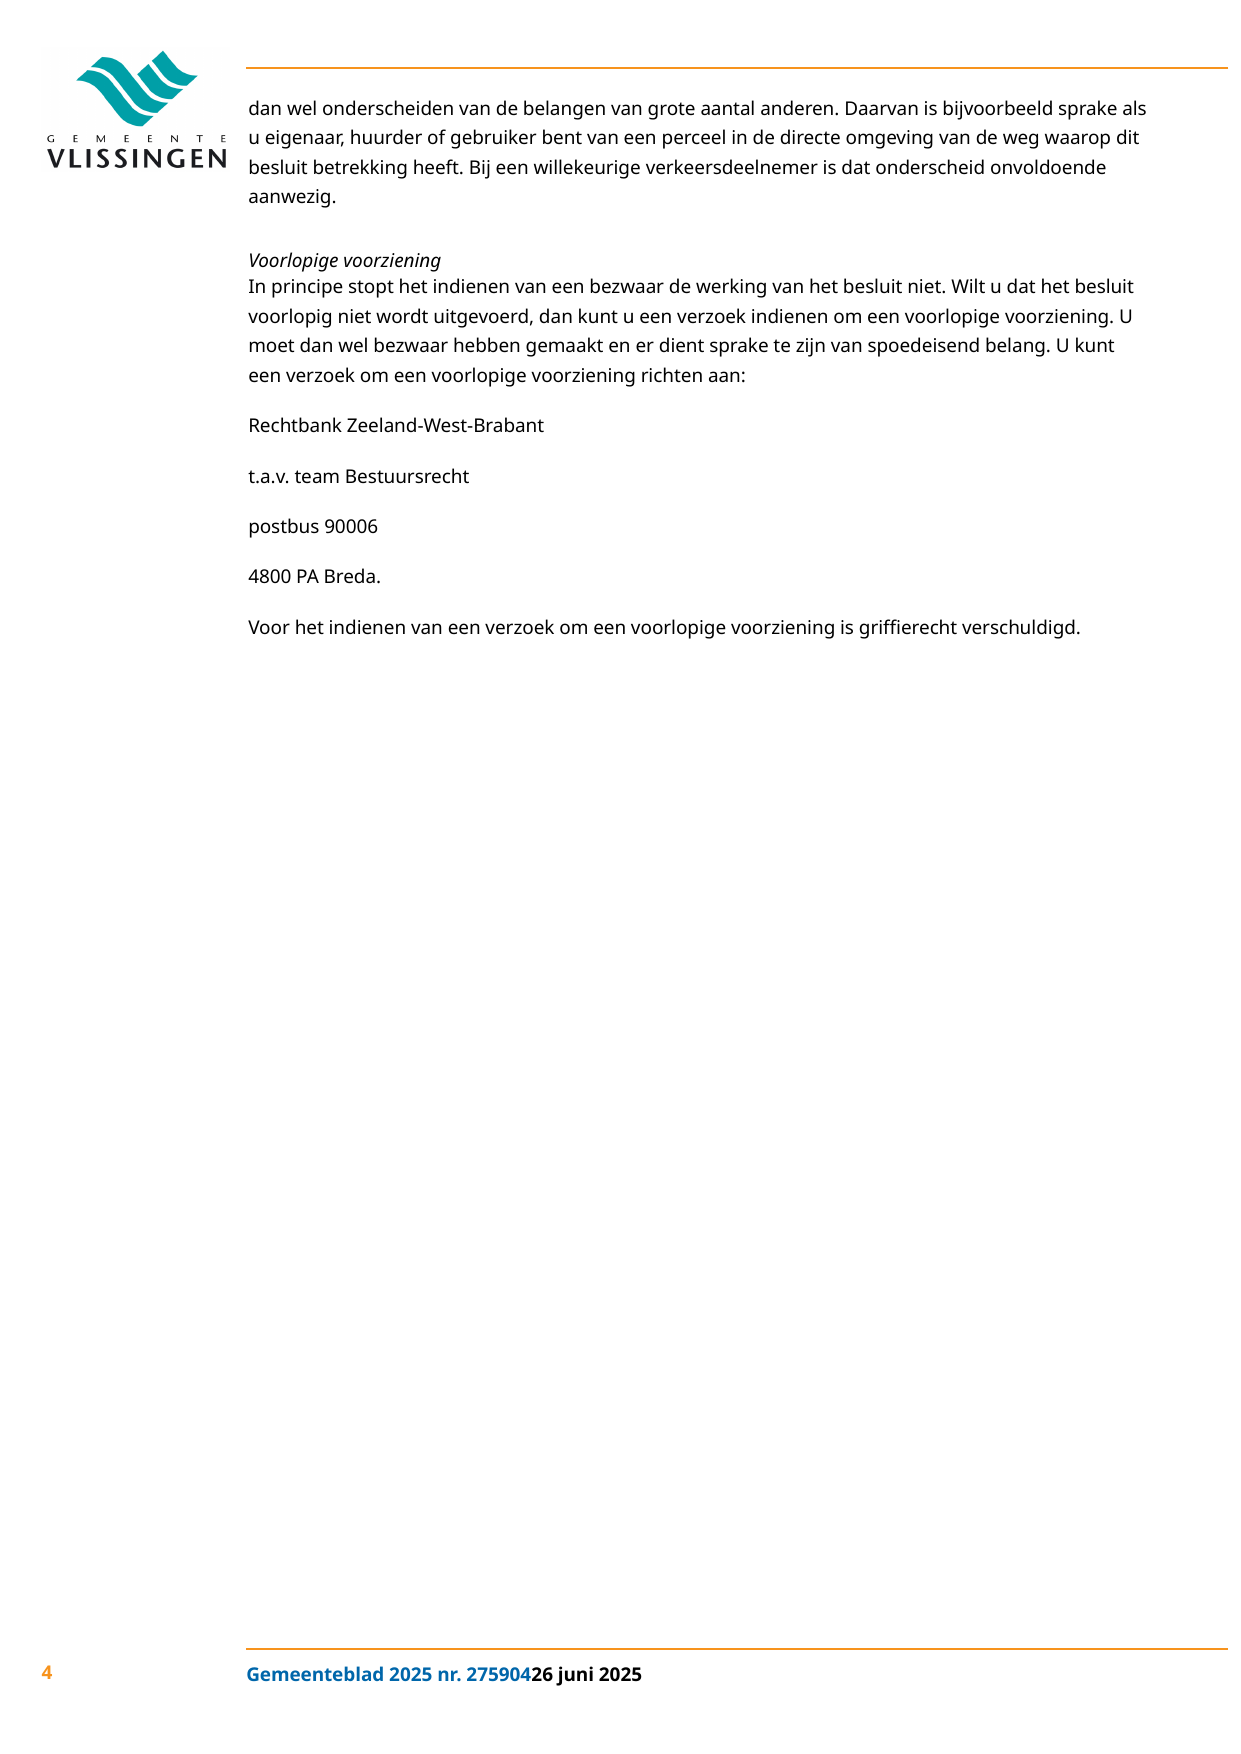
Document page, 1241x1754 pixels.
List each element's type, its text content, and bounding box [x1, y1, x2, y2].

text In principe stopt het indienen van een bezwaar de werking van het besluit niet. Wilt u dat het besluit voorlopig niet wordt uitgevoerd, dan kunt u een verzoek indienen om een voorlopige voorziening. U moet dan wel bezwaar hebben gemaakt en er dient sprake te zijn van spoedeisend belang. U kunt een verzoek om een voorlopige voorziening richten aan: [248, 273, 1152, 388]
text dan wel onderscheiden van de belangen van grote aantal anderen. Daarvan is bijvoorbeeld sprake als u eigenaar, huurder of gebruiker bent van een perceel in de directe omgeving van de weg waarop dit besluit betrekking heeft. Bij een willekeurige verkeersdeelnemer is dat onderscheid onvoldoende aanwezig. [248, 95, 1152, 209]
picture [41, 47, 231, 172]
text 4800 PA Breda. [248, 564, 1152, 589]
text t.a.v. team Bestuursrecht [248, 463, 1152, 488]
text postbus 90006 [248, 513, 1152, 539]
text Voorlopige voorziening [248, 247, 1152, 273]
text Voor het indienen van een verzoek om een voorlopige voorziening is griffierecht verschuldigd. [248, 614, 1152, 640]
text Rechtbank Zeeland-West-Brabant [248, 412, 1152, 438]
